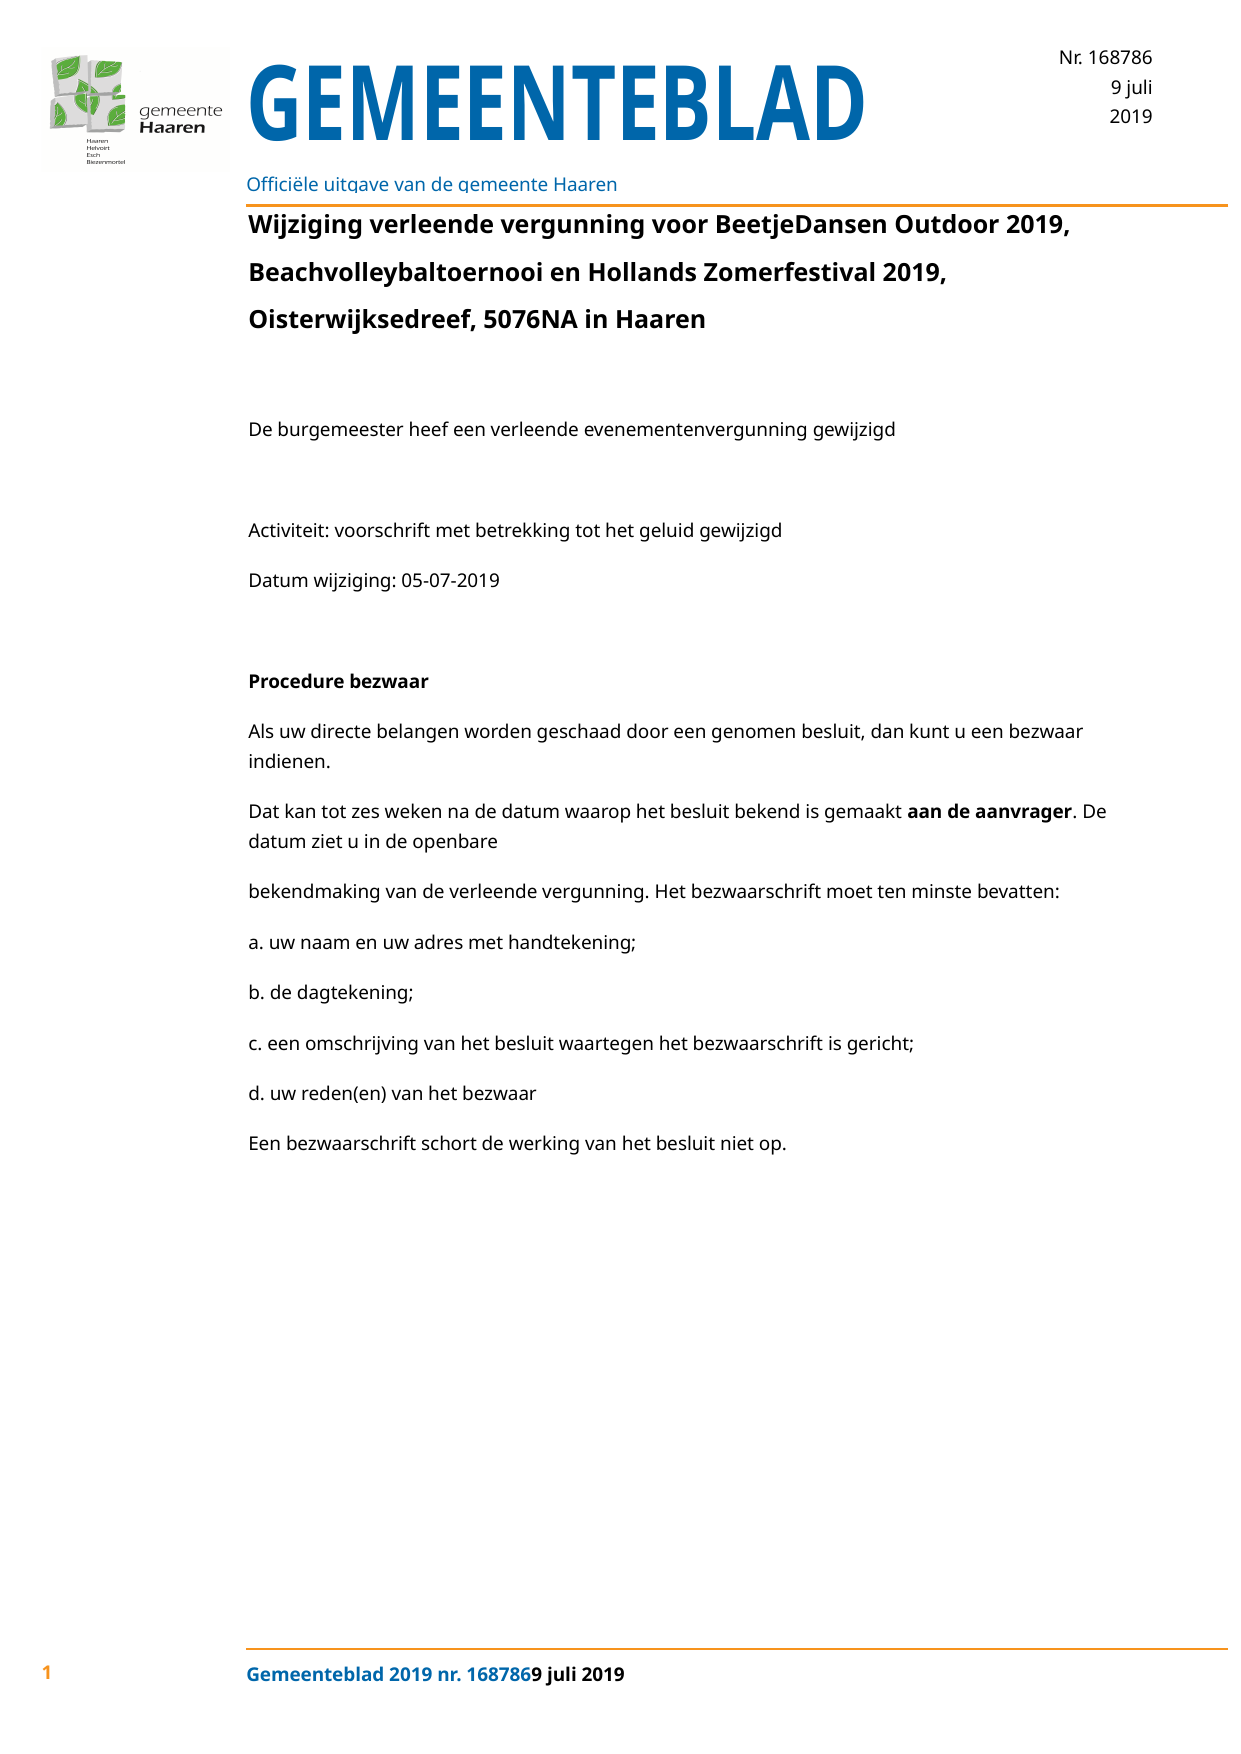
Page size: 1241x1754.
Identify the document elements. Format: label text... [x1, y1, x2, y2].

text Datum wijziging: 05-07-2019 [248, 567, 1152, 593]
text Dat kan tot zes weken na de datum waarop het besluit bekend is gemaakt aan de aanvrager. De datum ziet u in de openbare [248, 798, 1152, 854]
text Activiteit: voorschrift met betrekking tot het geluid gewijzigd [248, 517, 1152, 542]
text d. uw reden(en) van het bezwaar [248, 1080, 1152, 1106]
text Procedure bezwaar [248, 668, 1152, 694]
picture [41, 47, 231, 172]
text Een bezwaarschrift schort de werking van het besluit niet op. [248, 1131, 1152, 1156]
text Als uw directe belangen worden geschaad door een genomen besluit, dan kunt u een bezwaar indienen. [248, 718, 1152, 774]
text bekendmaking van de verleende vergunning. Het bezwaarschrift moet ten minste bevatten: [248, 878, 1152, 904]
text b. de dagtekening; [248, 979, 1152, 1005]
text c. een omschrijving van het besluit waartegen het bezwaarschrift is gericht; [248, 1030, 1152, 1055]
text a. uw naam en uw adres met handtekening; [248, 929, 1152, 954]
text De burgemeester heef een verleende evenementenvergunning gewijzigd [248, 416, 1152, 442]
text Wijziging verleende vergunning voor BeetjeDansen Outdoor 2019, Beachvolleybaltoernooi en Hollands Zomerfestival 2019, Oisterwijksedreef, 5076NA in Haaren [248, 207, 1152, 336]
